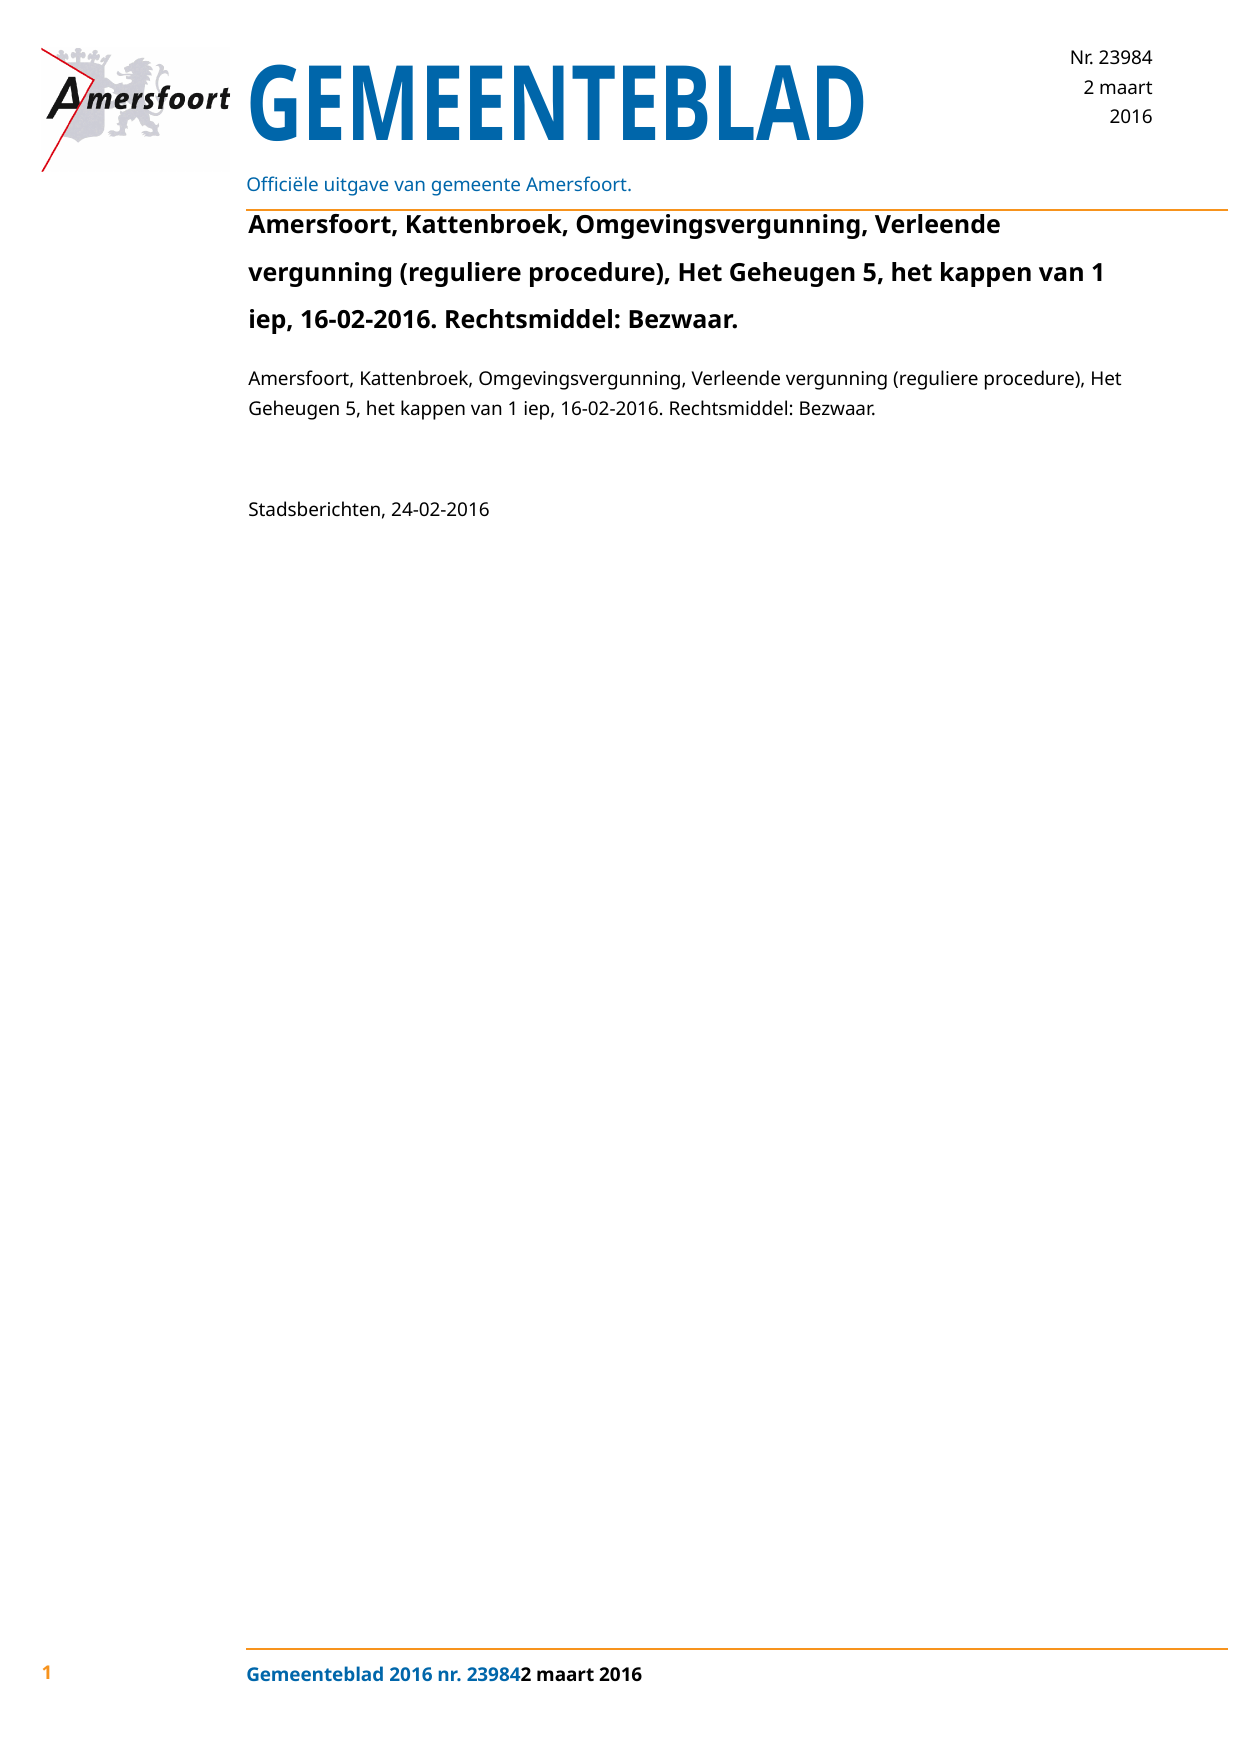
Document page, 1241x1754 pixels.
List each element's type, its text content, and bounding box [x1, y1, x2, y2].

text Amersfoort, Kattenbroek, Omgevingsvergunning, Verleende vergunning (reguliere procedure), Het Geheugen 5, het kappen van 1 iep, 16-02-2016. Rechtsmiddel: Bezwaar. [248, 211, 1152, 336]
text Amersfoort, Kattenbroek, Omgevingsvergunning, Verleende vergunning (reguliere procedure), Het Geheugen 5, het kappen van 1 iep, 16-02-2016. Rechtsmiddel: Bezwaar. [248, 366, 1152, 421]
text Stadsberichten, 24-02-2016 [248, 496, 1152, 522]
picture [41, 47, 231, 172]
